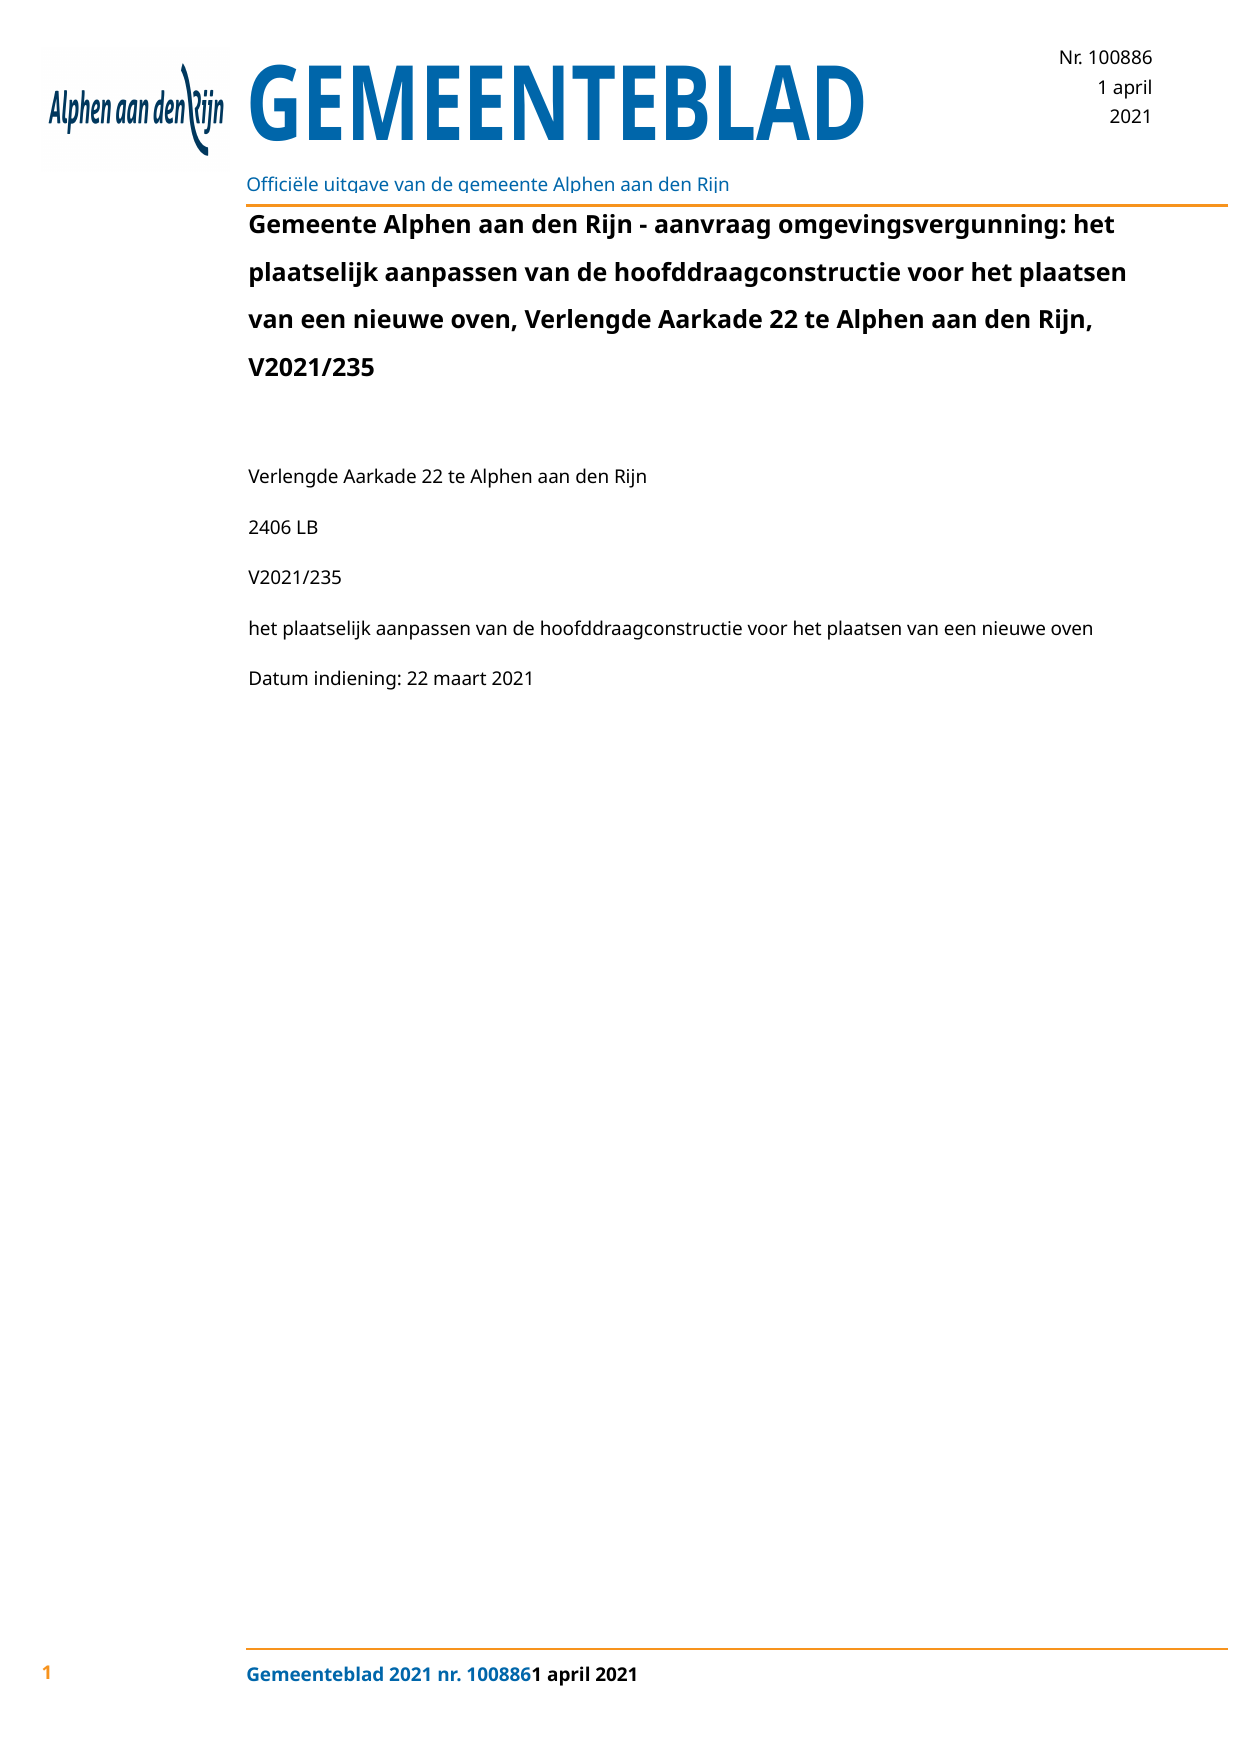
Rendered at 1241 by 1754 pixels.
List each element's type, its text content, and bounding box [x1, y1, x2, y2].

text Gemeente Alphen aan den Rijn - aanvraag omgevingsvergunning: het plaatselijk aanpassen van de hoofddraagconstructie voor het plaatsen van een nieuwe oven, Verlengde Aarkade 22 te Alphen aan den Rijn, V2021/235 [248, 207, 1152, 384]
text Datum indiening: 22 maart 2021 [248, 665, 1152, 691]
picture [41, 47, 231, 172]
text het plaatselijk aanpassen van de hoofddraagconstructie voor het plaatsen van een nieuwe oven [248, 615, 1152, 641]
text V2021/235 [248, 564, 1152, 590]
text 2406 LB [248, 514, 1152, 540]
text Verlengde Aarkade 22 te Alphen aan den Rijn [248, 463, 1152, 489]
